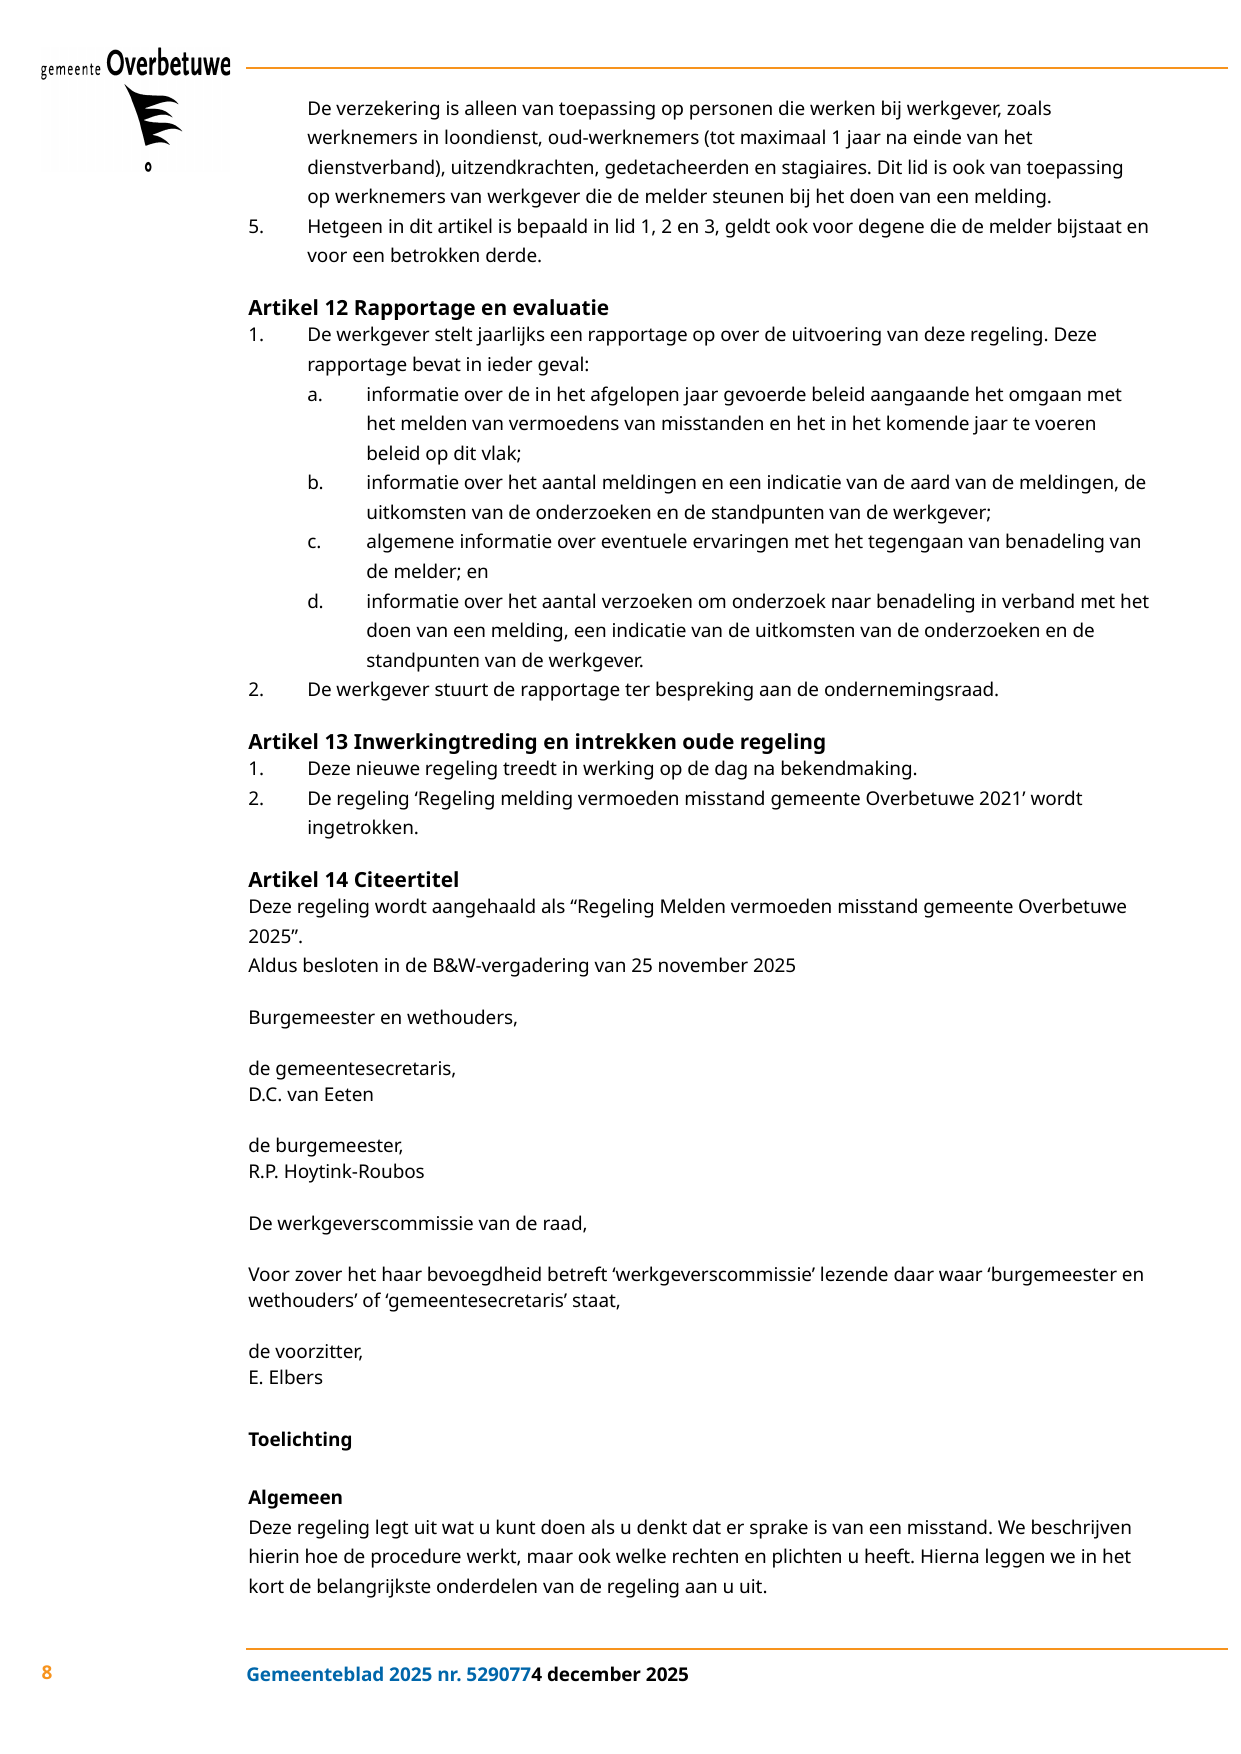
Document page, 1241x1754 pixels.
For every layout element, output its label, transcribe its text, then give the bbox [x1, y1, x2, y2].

text E. Elbers [248, 1364, 1152, 1390]
text D.C. van Eeten [248, 1081, 1152, 1107]
text R.P. Hoytink-Roubos [248, 1158, 1152, 1184]
list De verzekering is alleen van toepassing op personen die werken bij werkgever, zoals werknemers in loondienst, oud-werknemers (tot maximaal 1 jaar na einde van het dienstverband), uitzendkrachten, gedetacheerden en stagiaires. Dit lid is ook van toepassing op werknemers van werkgever die de melder steunen bij het doen van een melding. [248, 95, 1152, 209]
list algemene informatie over eventuele ervaringen met het tegengaan van benadeling van de melder; en [307, 529, 1152, 584]
list Hetgeen in dit artikel is bepaald in lid 1, 2 en 3, geldt ook voor degene die de melder bijstaat en voor een betrokken derde. [248, 213, 1152, 268]
picture [41, 47, 231, 172]
text Deze regeling wordt aangehaald als “Regeling Melden vermoeden misstand gemeente Overbetuwe 2025”. [248, 893, 1152, 949]
text Artikel 13 Inwerkingtreding en intrekken oude regeling [248, 727, 1152, 755]
text De werkgeverscommissie van de raad, [248, 1210, 1152, 1236]
list informatie over het aantal meldingen en een indicatie van de aard van de meldingen, de uitkomsten van de onderzoeken en de standpunten van de werkgever; [307, 469, 1152, 525]
list De werkgever stuurt de rapportage ter bespreking aan de ondernemingsraad. [248, 677, 1152, 702]
text Voor zover het haar bevoegdheid betreft ‘werkgeverscommissie’ lezende daar waar ‘burgemeester en wethouders’ of ‘gemeentesecretaris’ staat, [248, 1261, 1152, 1313]
list Deze nieuwe regeling treedt in werking op de dag na bekendmaking. [248, 755, 1152, 781]
list informatie over het aantal verzoeken om onderzoek naar benadeling in verband met het doen van een melding, een indicatie van de uitkomsten van de onderzoeken en de standpunten van de werkgever. [307, 588, 1152, 673]
text de voorzitter, [248, 1338, 1152, 1364]
text Burgemeester en wethouders, [248, 1004, 1152, 1030]
text Aldus besloten in de B&W-vergadering van 25 november 2025 [248, 953, 1152, 978]
text de gemeentesecretaris, [248, 1056, 1152, 1081]
list informatie over de in het afgelopen jaar gevoerde beleid aangaande het omgaan met het melden van vermoedens van misstanden en het in het komende jaar te voeren beleid op dit vlak; [307, 381, 1152, 466]
list De regeling ‘Regeling melding vermoeden misstand gemeente Overbetuwe 2021’ wordt ingetrokken. [248, 785, 1152, 840]
text Artikel 14 Citeertitel [248, 865, 1152, 893]
text Deze regeling legt uit wat u kunt doen als u denkt dat er sprake is van een misstand. We beschrijven hierin hoe de procedure werkt, maar ook welke rechten en plichten u heeft. Hierna leggen we in het kort de belangrijkste onderdelen van de regeling aan u uit. [248, 1514, 1152, 1599]
text Algemeen [248, 1484, 1152, 1510]
text Toelichting [248, 1416, 1152, 1455]
list De werkgever stelt jaarlijks een rapportage op over de uitvoering van deze regeling. Deze rapportage bevat in ieder geval: [248, 322, 1152, 377]
text Artikel 12 Rapportage en evaluatie [248, 293, 1152, 322]
text de burgemeester, [248, 1133, 1152, 1158]
